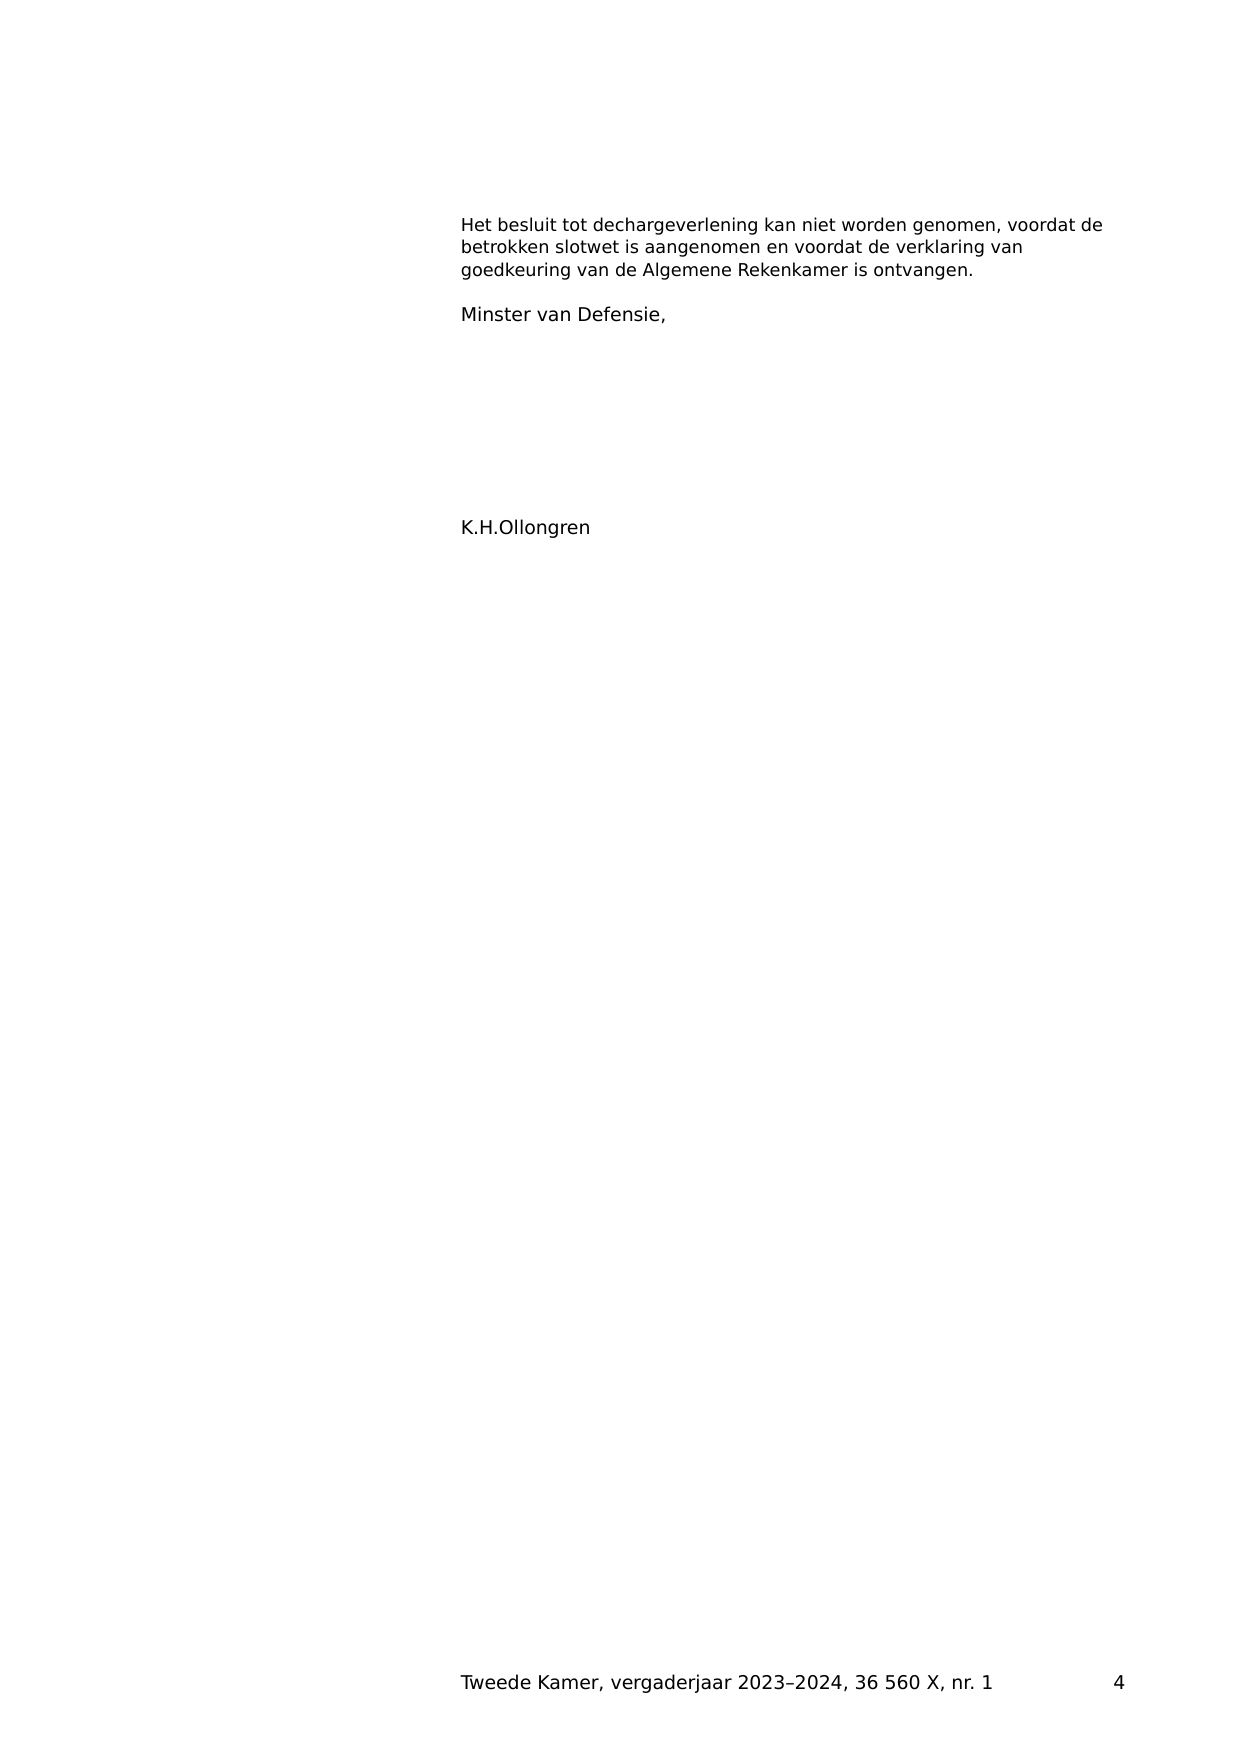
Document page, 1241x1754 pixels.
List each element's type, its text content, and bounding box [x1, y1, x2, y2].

text K.H.Ollongren [461, 517, 1125, 539]
text Minster van Defensie, [461, 304, 1125, 326]
text Het besluit tot dechargeverlening kan niet worden genomen, voordat de betrokken slotwet is aangenomen en voordat de verklaring van goedkeuring van de Algemene Rekenkamer is ontvangen. [461, 213, 1125, 281]
